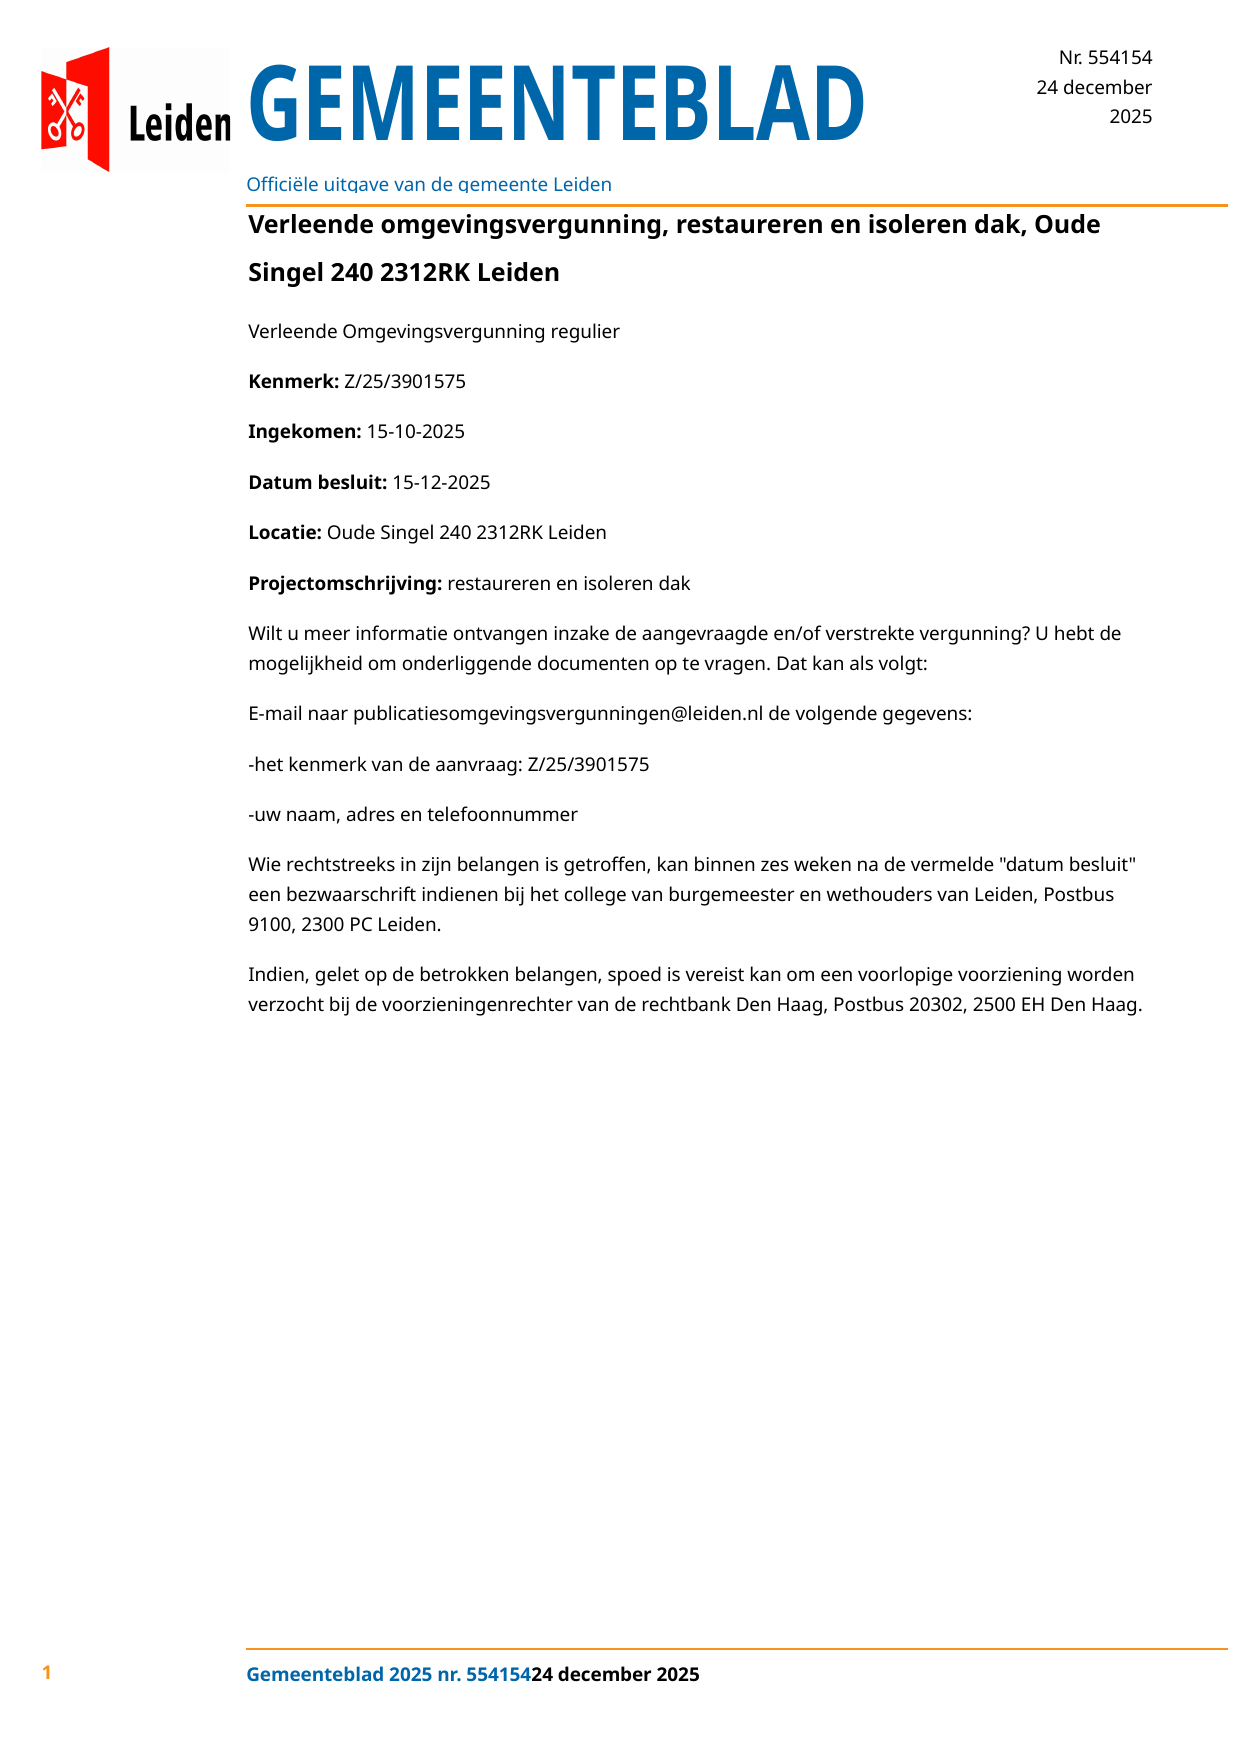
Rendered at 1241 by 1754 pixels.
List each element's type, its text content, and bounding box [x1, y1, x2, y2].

text Wie rechtstreeks in zijn belangen is getroffen, kan binnen zes weken na de vermelde "datum besluit" een bezwaarschrift indienen bij het college van burgemeester en wethouders van Leiden, Postbus 9100, 2300 PC Leiden. [248, 852, 1152, 937]
text Ingekomen: 15-10-2025 [248, 419, 1152, 444]
text Verleende Omgevingsvergunning regulier [248, 318, 1152, 344]
text Kenmerk: Z/25/3901575 [248, 368, 1152, 394]
text Wilt u meer informatie ontvangen inzake de aangevraagde en/of verstrekte vergunning? U hebt de mogelijkheid om onderliggende documenten op te vragen. Dat kan als volgt: [248, 620, 1152, 676]
text -het kenmerk van de aanvraag: Z/25/3901575 [248, 751, 1152, 777]
text -uw naam, adres en telefoonnummer [248, 801, 1152, 827]
picture [41, 47, 231, 172]
text Datum besluit: 15-12-2025 [248, 469, 1152, 495]
text Verleende omgevingsvergunning, restaureren en isoleren dak, Oude Singel 240 2312RK Leiden [248, 207, 1152, 288]
text E-mail naar publicatiesomgevingsvergunningen@leiden.nl de volgende gegevens: [248, 700, 1152, 726]
text Locatie: Oude Singel 240 2312RK Leiden [248, 519, 1152, 545]
text Projectomschrijving: restaureren en isoleren dak [248, 570, 1152, 596]
text Indien, gelet op de betrokken belangen, spoed is vereist kan om een voorlopige voorziening worden verzocht bij de voorzieningenrechter van de rechtbank Den Haag, Postbus 20302, 2500 EH Den Haag. [248, 961, 1152, 1017]
